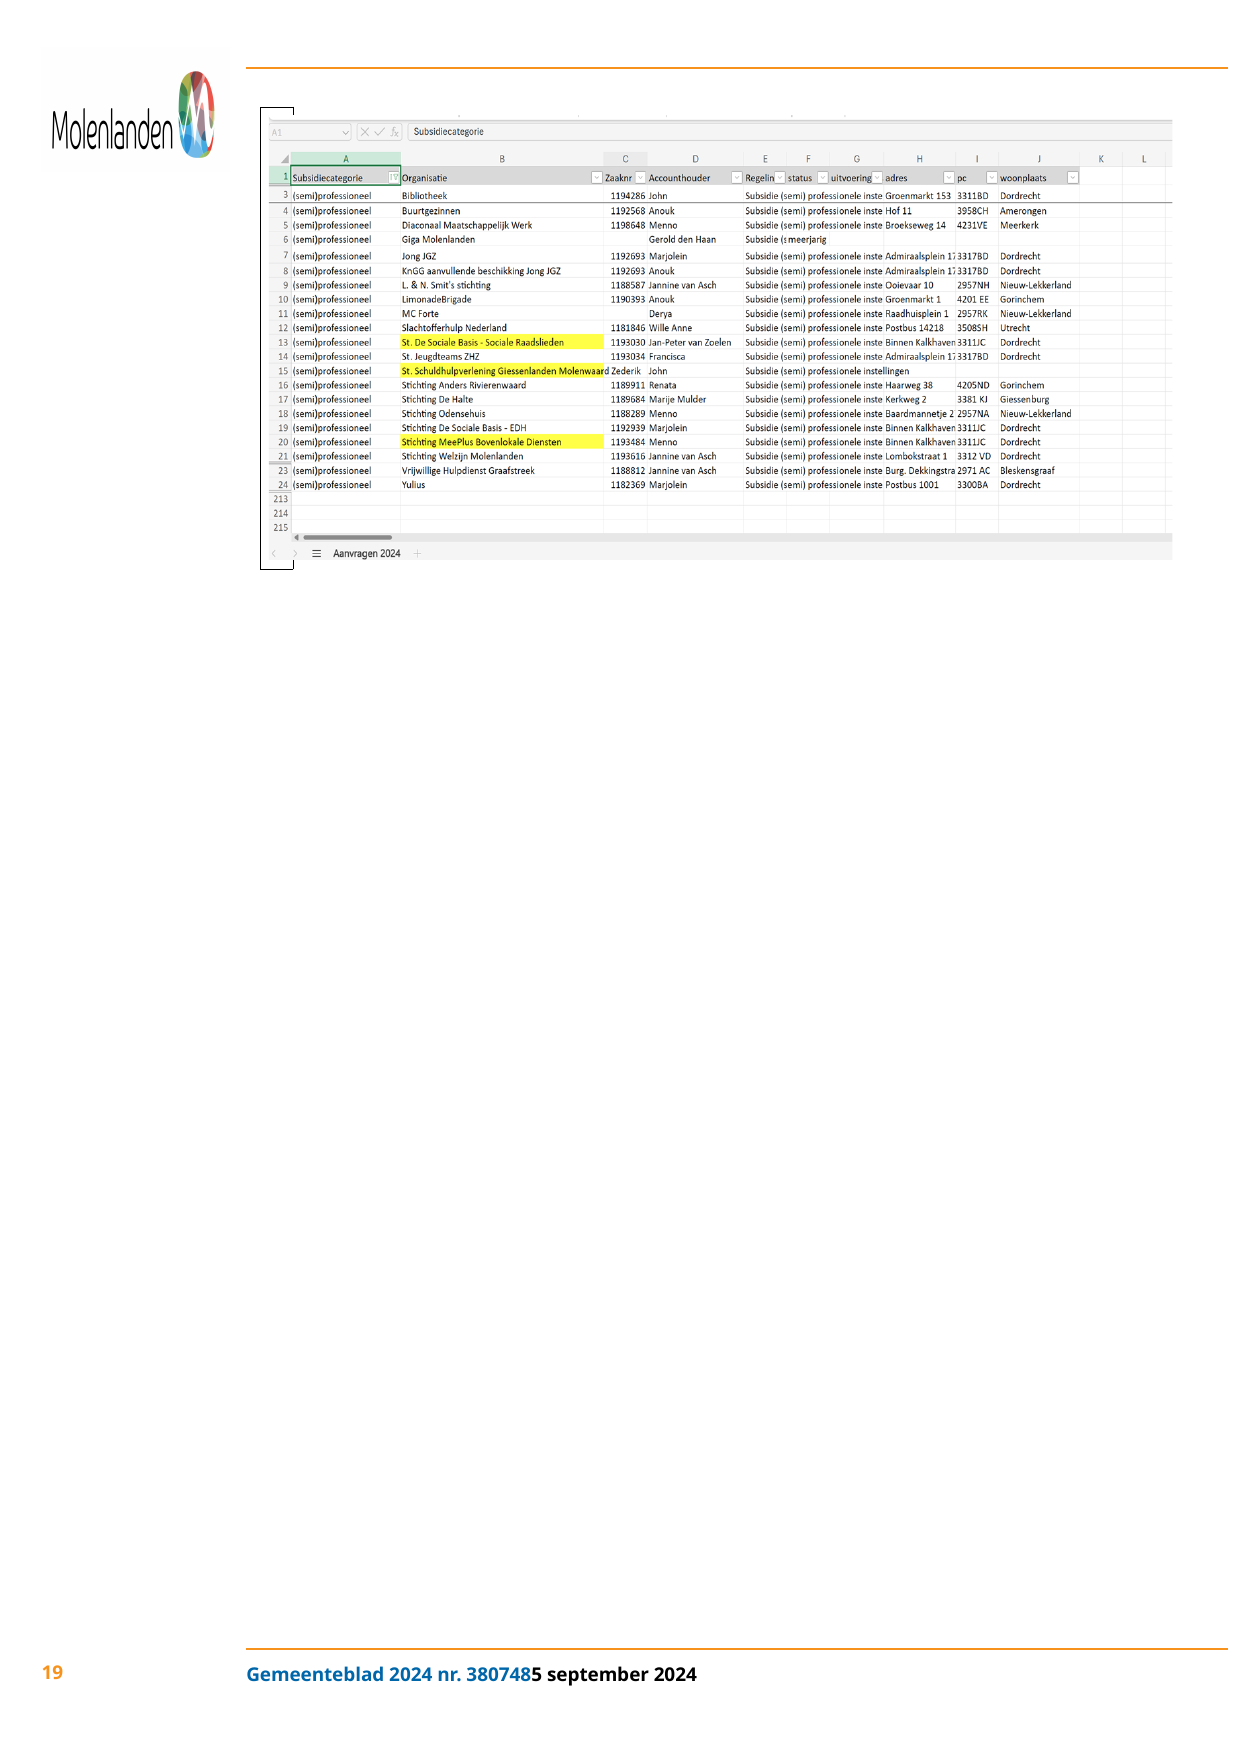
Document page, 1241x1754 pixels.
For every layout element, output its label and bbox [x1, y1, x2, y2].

picture [41, 47, 231, 172]
picture [268, 115, 1173, 560]
